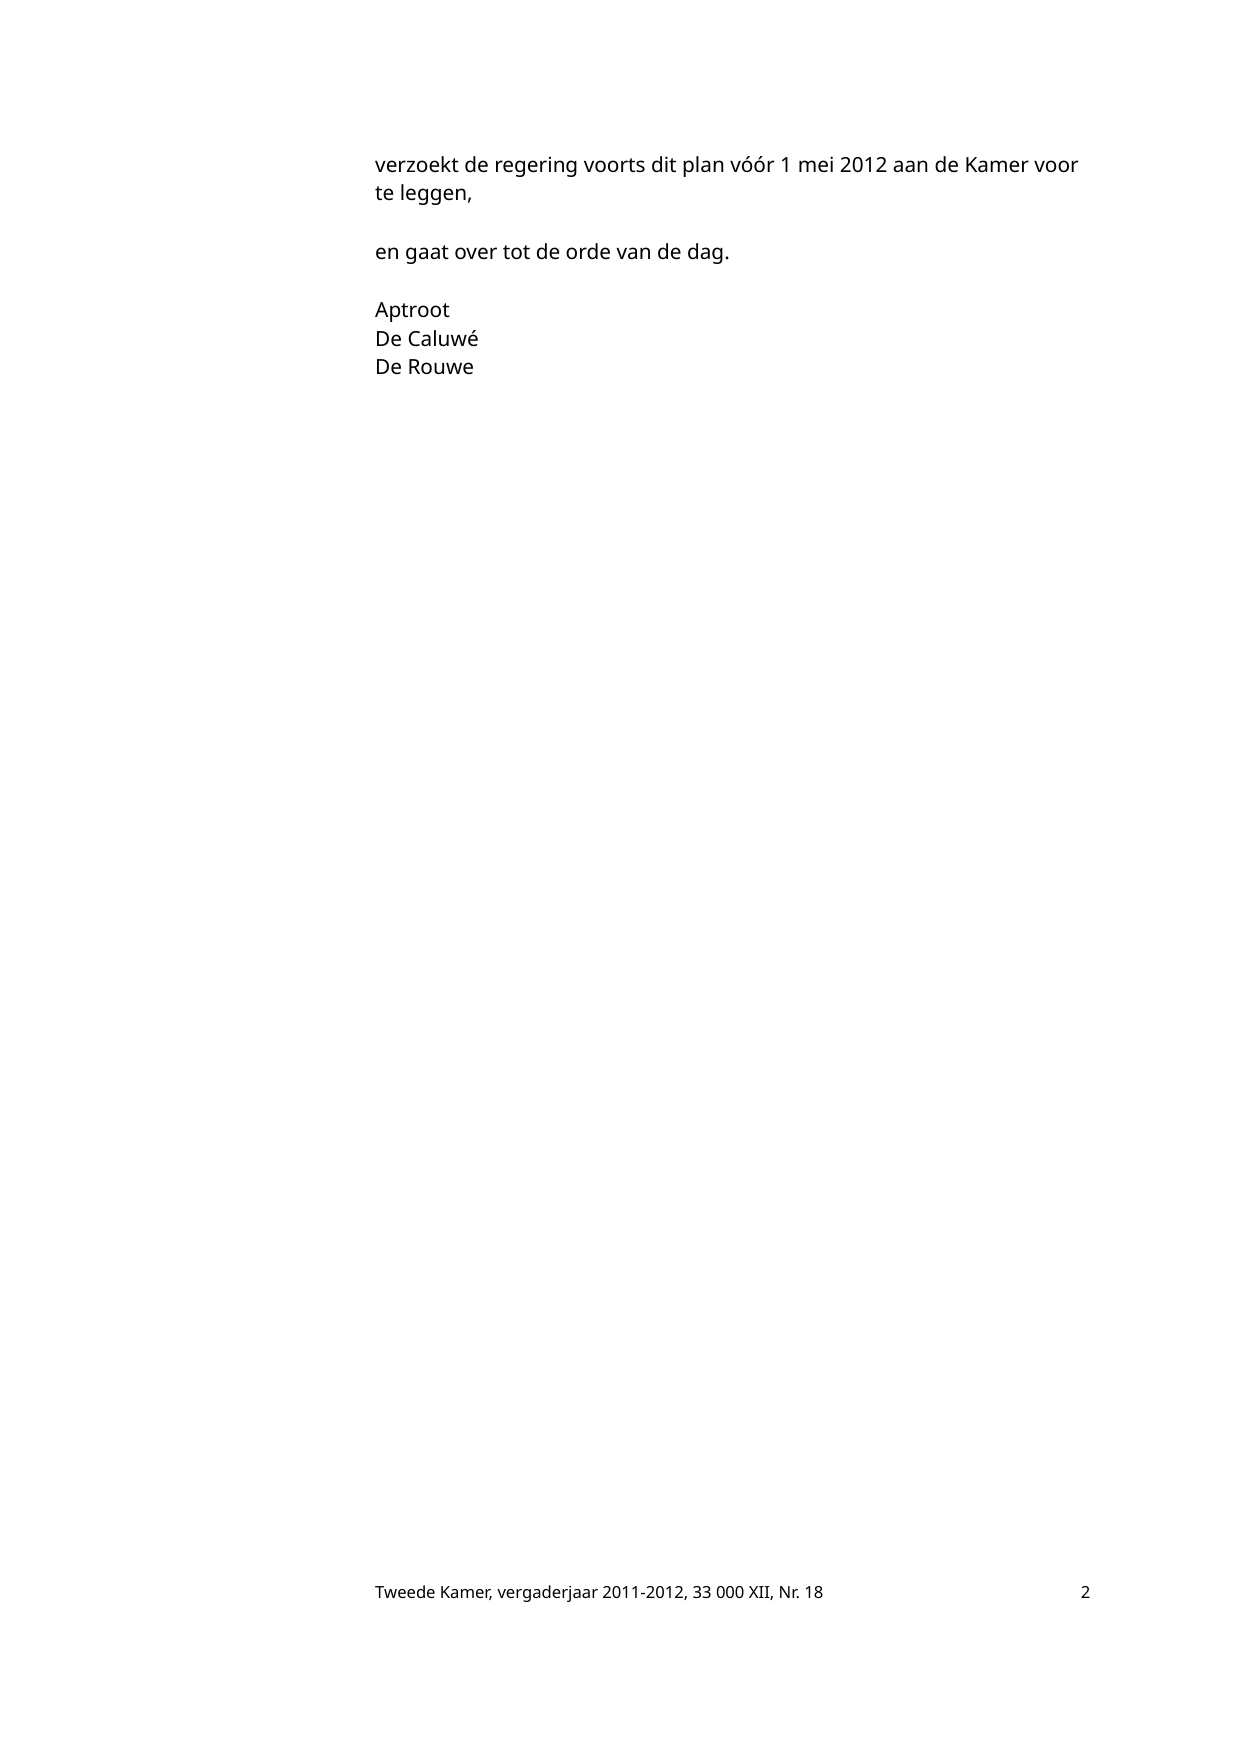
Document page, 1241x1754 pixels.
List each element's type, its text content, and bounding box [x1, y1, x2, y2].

text De Caluwé [375, 324, 1090, 352]
text verzoekt de regering voorts dit plan vóór 1 mei 2012 aan de Kamer voor te leggen, [375, 150, 1090, 207]
text en gaat over tot de orde van de dag. [375, 237, 1090, 265]
text De Rouwe [375, 352, 1090, 381]
text Aptroot [375, 295, 1090, 324]
